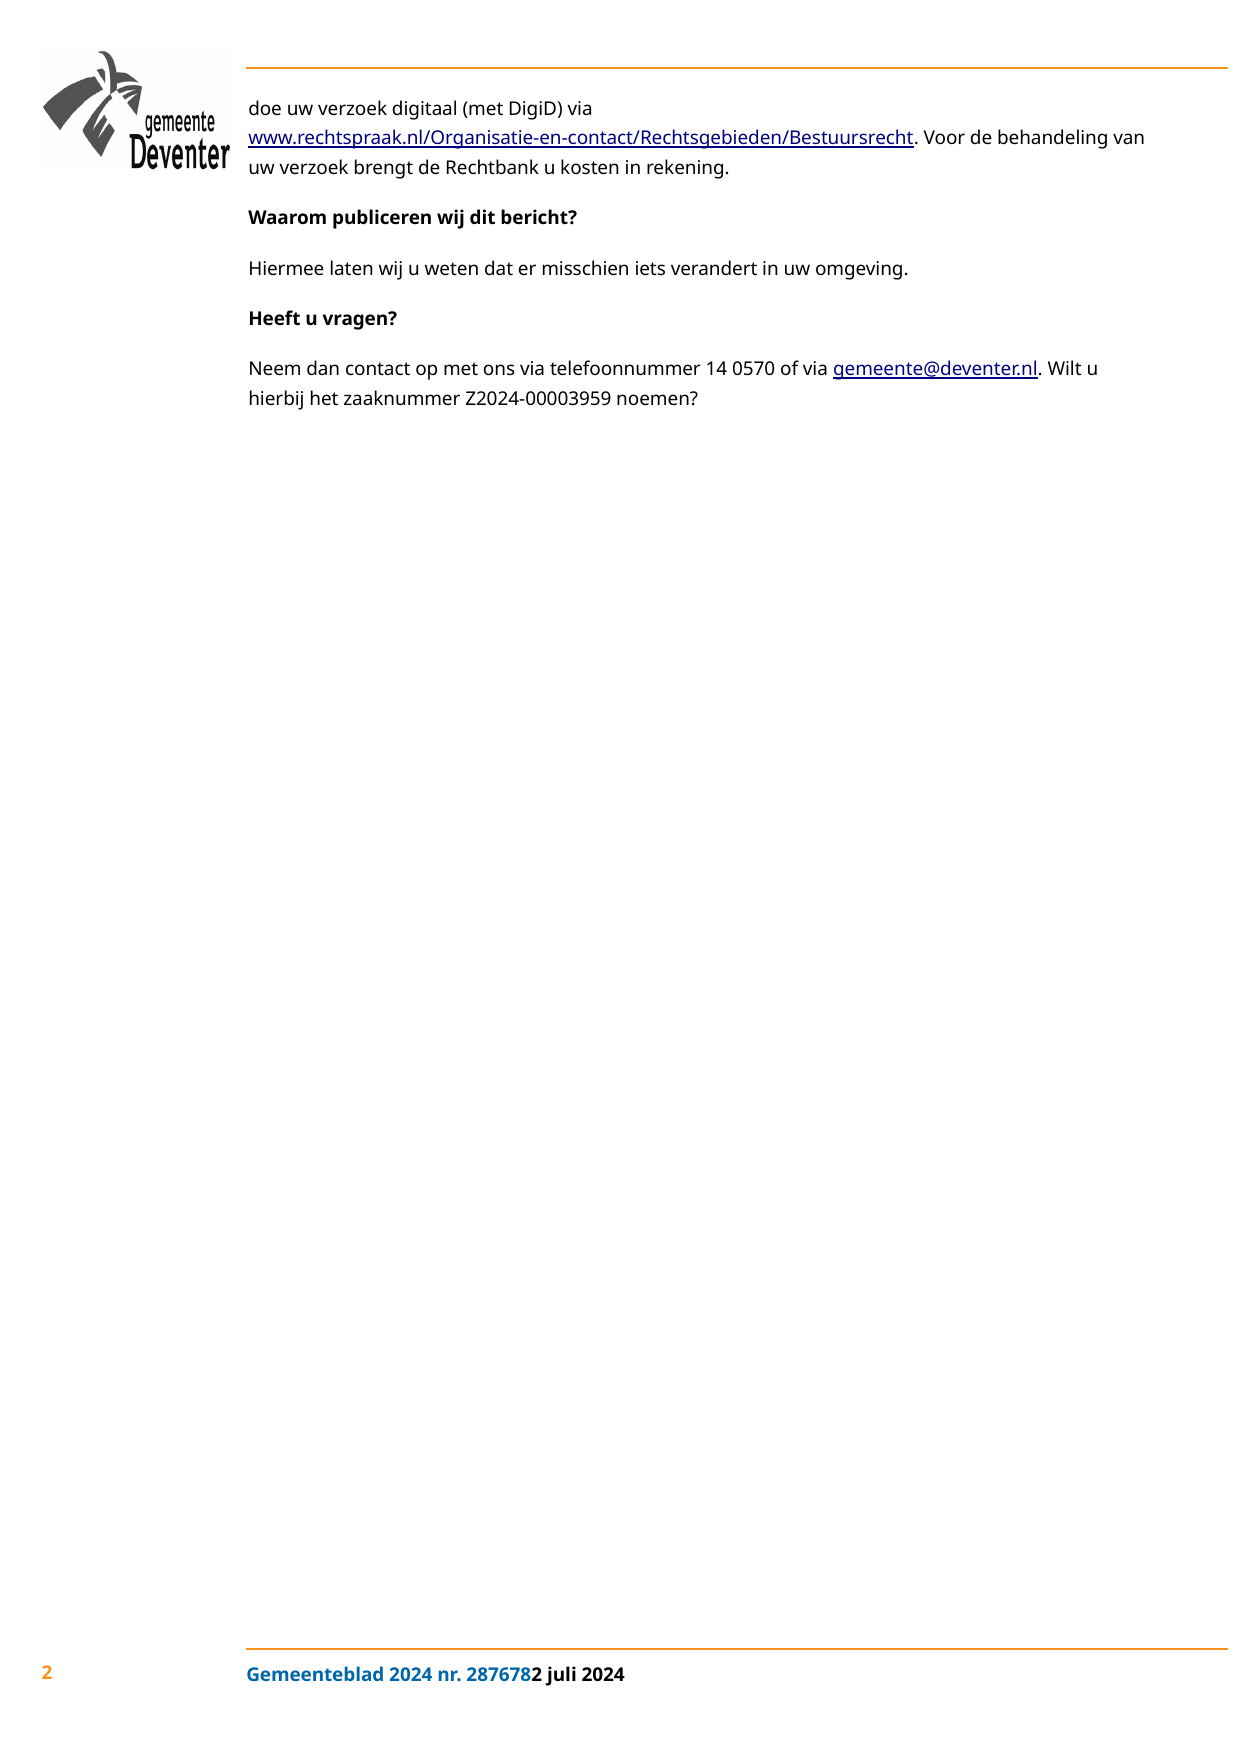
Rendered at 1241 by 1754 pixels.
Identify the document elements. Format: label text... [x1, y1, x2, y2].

text Hiermee laten wij u weten dat er misschien iets verandert in uw omgeving. [248, 255, 1152, 281]
picture [41, 47, 231, 172]
text Waarom publiceren wij dit bericht? [248, 204, 1152, 230]
text doe uw verzoek digitaal (met DigiD) via www.rechtspraak.nl/Organisatie-en-contact/Rechtsgebieden/Bestuursrecht. Voor de behandeling van uw verzoek brengt de Rechtbank u kosten in rekening. [248, 95, 1152, 180]
text Heeft u vragen? [248, 305, 1152, 331]
text Neem dan contact op met ons via telefoonnummer 14 0570 of via gemeente@deventer.nl. Wilt u hierbij het zaaknummer Z2024-00003959 noemen? [248, 356, 1152, 411]
